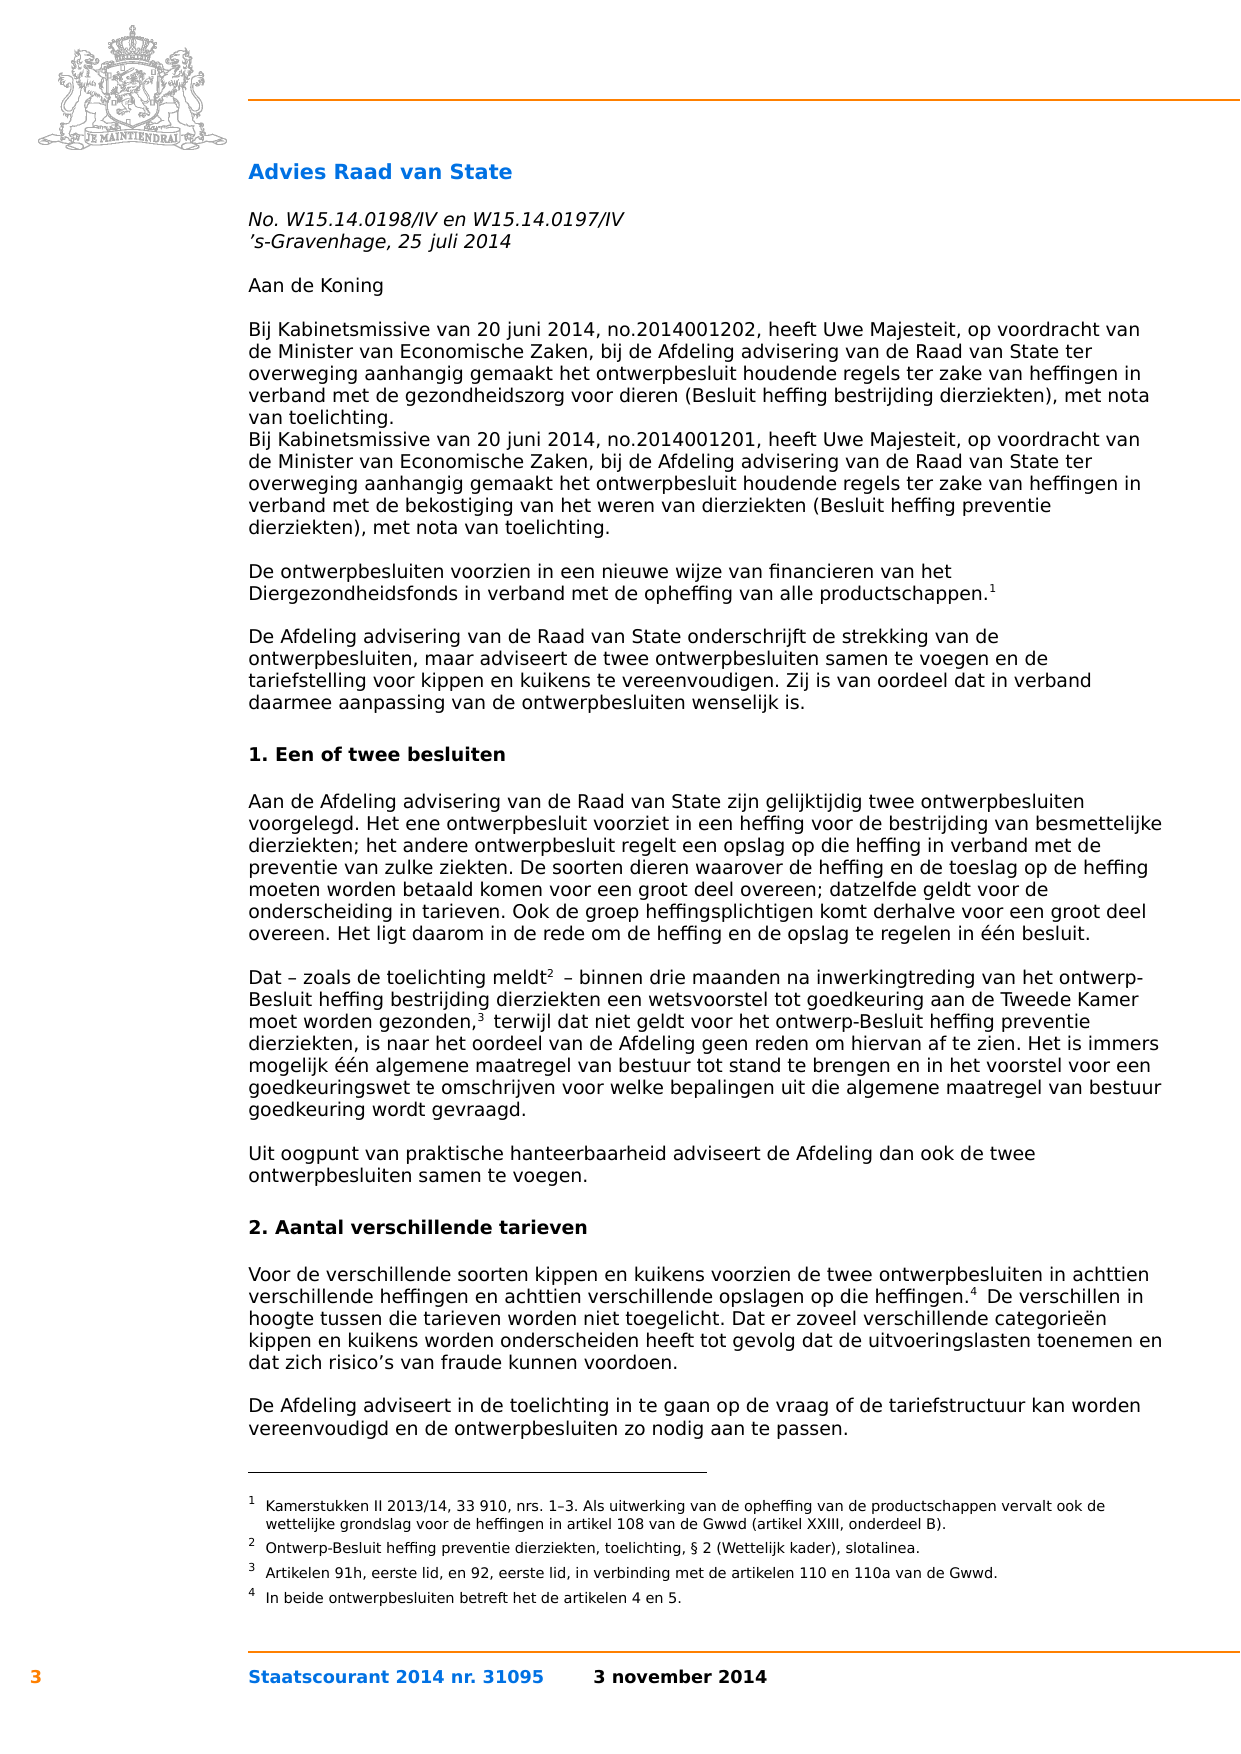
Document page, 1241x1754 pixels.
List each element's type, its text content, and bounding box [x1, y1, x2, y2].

text Uit oogpunt van praktische hanteerbaarheid adviseert de Afdeling dan ook de twee ontwerpbesluiten samen te voegen. [248, 1143, 1163, 1187]
text In beide ontwerpbesluiten betreft het de artikelen 4 en 5. [248, 1586, 1163, 1608]
text Kamerstukken II 2013/14, 33 910, nrs. 1–3. Als uitwerking van de opheffing van de productschappen vervalt ook de wettelijke grondslag voor de heffingen in artikel 108 van de Gwwd (artikel XXIII, onderdeel B). [248, 1494, 1163, 1533]
text De Afdeling adviseert in de toelichting in te gaan op de vraag of de tariefstructuur kan worden vereenvoudigd en de ontwerpbesluiten zo nodig aan te passen. [248, 1395, 1163, 1439]
text De ontwerpbesluiten voorzien in een nieuwe wijze van financieren van het Diergezondheidsfonds in verband met de opheffing van alle productschappen. [248, 561, 1163, 604]
text No. W15.14.0198/IV en W15.14.0197/IV [248, 209, 1163, 231]
text ’s-Gravenhage, 25 juli 2014 [248, 231, 1163, 253]
text Bij Kabinetsmissive van 20 juni 2014, no.2014001202, heeft Uwe Majesteit, op voordracht van de Minister van Economische Zaken, bij de Afdeling advisering van de Raad van State ter overweging aanhangig gemaakt het ontwerpbesluit houdende regels ter zake van heffingen in verband met de gezondheidszorg voor dieren (Besluit heffing bestrijding dierziekten), met nota van toelichting. [248, 319, 1163, 429]
picture [38, 25, 227, 150]
text De Afdeling advisering van de Raad van State onderschrijft de strekking van de ontwerpbesluiten, maar adviseert de twee ontwerpbesluiten samen te voegen en de tariefstelling voor kippen en kuikens te vereenvoudigen. Zij is van oordeel dat in verband daarmee aanpassing van de ontwerpbesluiten wenselijk is. [248, 626, 1163, 714]
text Artikelen 91h, eerste lid, en 92, eerste lid, in verbinding met de artikelen 110 en 110a van de Gwwd. [248, 1561, 1163, 1583]
text Dat – zoals de toelichting meldt – binnen drie maanden na inwerkingtreding van het ontwerp-Besluit heffing bestrijding dierziekten een wetsvoorstel tot goedkeuring aan de Tweede Kamer moet worden gezonden, terwijl dat niet geldt voor het ontwerp-Besluit heffing preventie dierziekten, is naar het oordeel van de Afdeling geen reden om hiervan af te zien. Het is immers mogelijk één algemene maatregel van bestuur tot stand te brengen en in het voorstel voor een goedkeuringswet te omschrijven voor welke bepalingen uit die algemene maatregel van bestuur goedkeuring wordt gevraagd. [248, 967, 1163, 1121]
subtitle Advies Raad van State [248, 160, 1163, 184]
text Bij Kabinetsmissive van 20 juni 2014, no.2014001201, heeft Uwe Majesteit, op voordracht van de Minister van Economische Zaken, bij de Afdeling advisering van de Raad van State ter overweging aanhangig gemaakt het ontwerpbesluit houdende regels ter zake van heffingen in verband met de bekostiging van het weren van dierziekten (Besluit heffing preventie dierziekten), met nota van toelichting. [248, 429, 1163, 539]
subtitle 1. Een of twee besluiten [248, 744, 1163, 766]
text Aan de Afdeling advisering van de Raad van State zijn gelijktijdig twee ontwerpbesluiten voorgelegd. Het ene ontwerpbesluit voorziet in een heffing voor de bestrijding van besmettelijke dierziekten; het andere ontwerpbesluit regelt een opslag op die heffing in verband met de preventie van zulke ziekten. De soorten dieren waarover de heffing en de toeslag op de heffing moeten worden betaald komen voor een groot deel overeen; datzelfde geldt voor de onderscheiding in tarieven. Ook de groep heffingsplichtigen komt derhalve voor een groot deel overeen. Het ligt daarom in de rede om de heffing en de opslag te regelen in één besluit. [248, 791, 1163, 945]
text Aan de Koning [248, 275, 1163, 297]
text Voor de verschillende soorten kippen en kuikens voorzien de twee ontwerpbesluiten in achttien verschillende heffingen en achttien verschillende opslagen op die heffingen. De verschillen in hoogte tussen die tarieven worden niet toegelicht. Dat er zoveel verschillende categorieën kippen en kuikens worden onderscheiden heeft tot gevolg dat de uitvoeringslasten toenemen en dat zich risico’s van fraude kunnen voordoen. [248, 1264, 1163, 1373]
text Ontwerp-Besluit heffing preventie dierziekten, toelichting, § 2 (Wettelijk kader), slotalinea. [248, 1536, 1163, 1558]
subtitle 2. Aantal verschillende tarieven [248, 1217, 1163, 1239]
